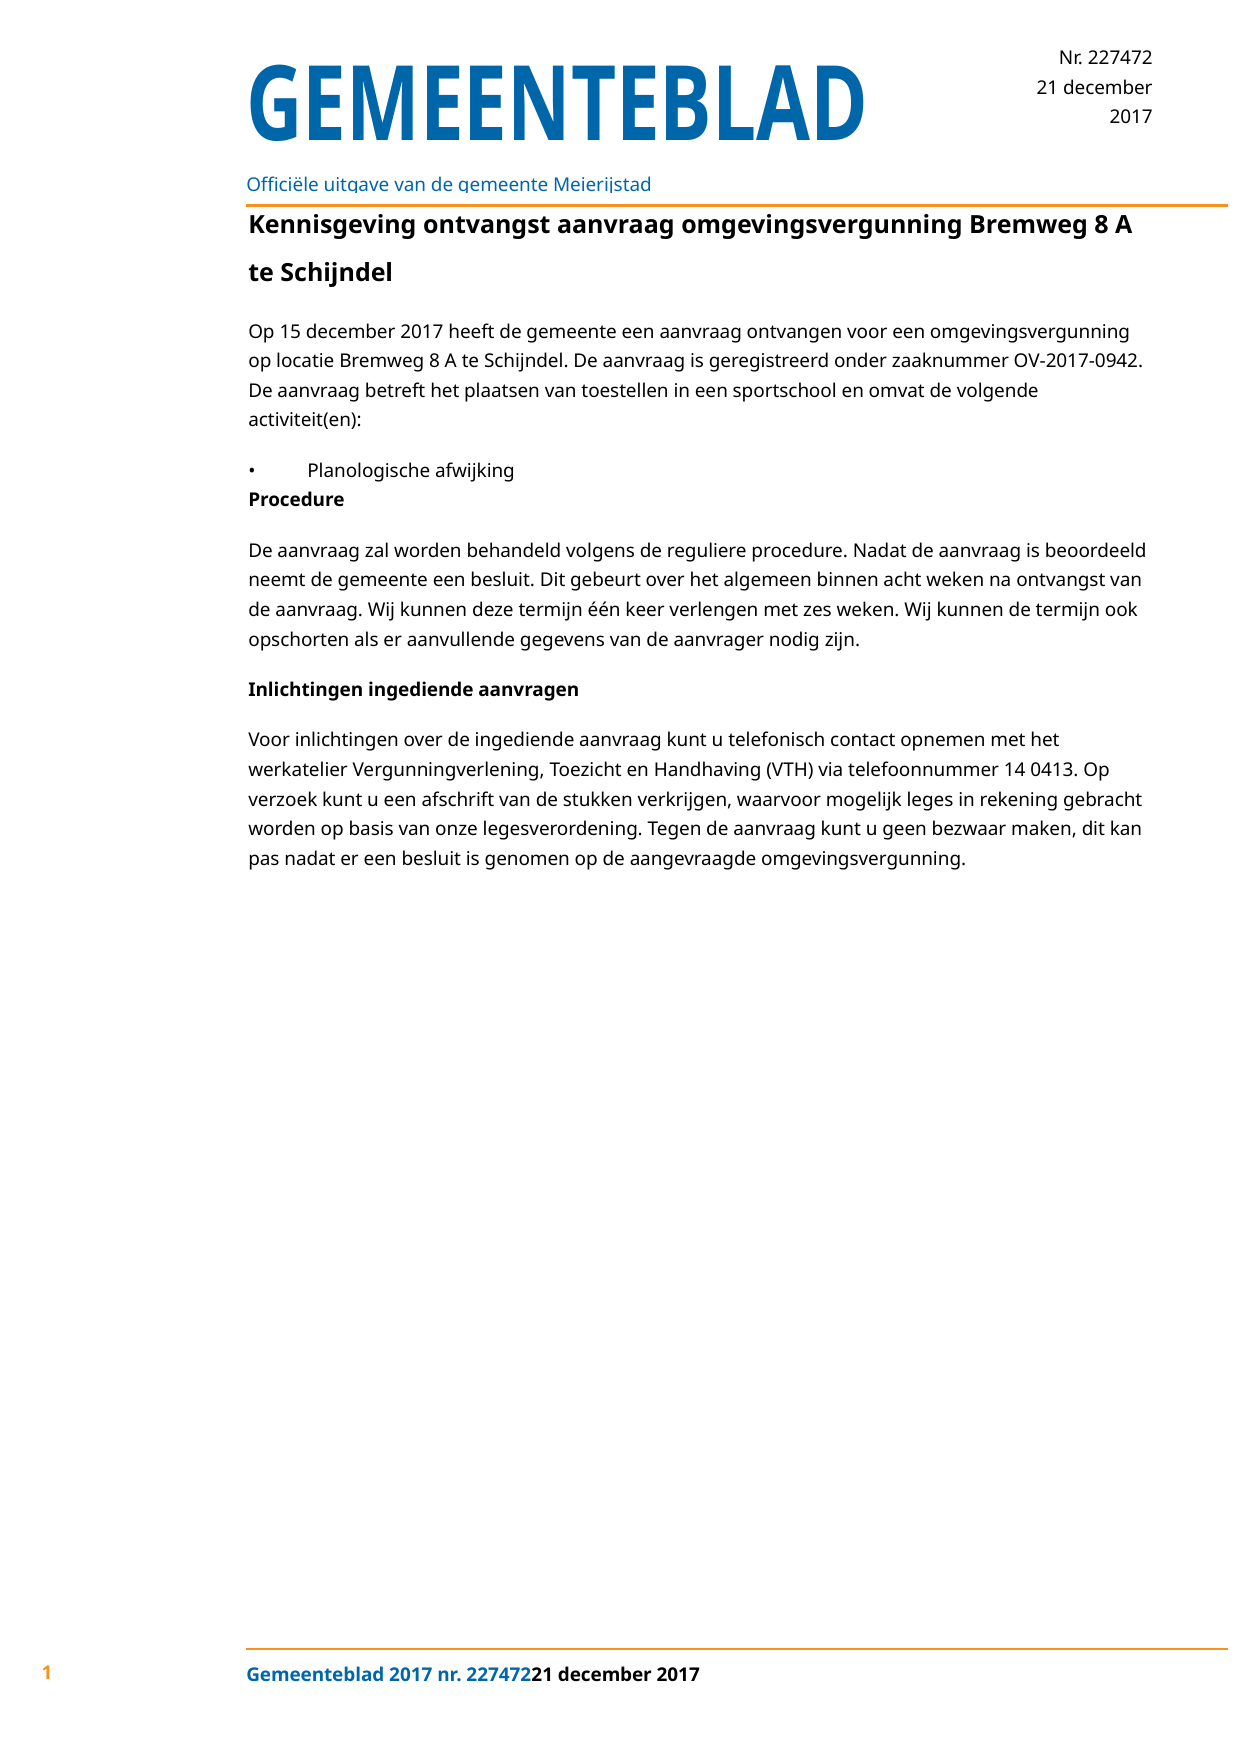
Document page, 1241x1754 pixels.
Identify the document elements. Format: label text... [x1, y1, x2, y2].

text Procedure [248, 487, 1152, 512]
list Planologische afwijking [248, 457, 1152, 483]
text De aanvraag zal worden behandeld volgens de reguliere procedure. Nadat de aanvraag is beoordeeld neemt de gemeente een besluit. Dit gebeurt over het algemeen binnen acht weken na ontvangst van de aanvraag. Wij kunnen deze termijn één keer verlengen met zes weken. Wij kunnen de termijn ook opschorten als er aanvullende gegevens van de aanvrager nodig zijn. [248, 537, 1152, 652]
text Inlichtingen ingediende aanvragen [248, 676, 1152, 702]
text Op 15 december 2017 heeft de gemeente een aanvraag ontvangen voor een omgevingsvergunning op locatie Bremweg 8 A te Schijndel. De aanvraag is geregistreerd onder zaaknummer OV-2017-0942. De aanvraag betreft het plaatsen van toestellen in een sportschool en omvat de volgende activiteit(en): [248, 318, 1152, 432]
text Voor inlichtingen over de ingediende aanvraag kunt u telefonisch contact opnemen met het werkatelier Vergunningverlening, Toezicht en Handhaving (VTH) via telefoonnummer 14 0413. Op verzoek kunt u een afschrift van de stukken verkrijgen, waarvoor mogelijk leges in rekening gebracht worden op basis van onze legesverordening. Tegen de aanvraag kunt u geen bezwaar maken, dit kan pas nadat er een besluit is genomen op de aangevraagde omgevingsvergunning. [248, 727, 1152, 871]
picture [41, 47, 231, 172]
text Kennisgeving ontvangst aanvraag omgevingsvergunning Bremweg 8 A te Schijndel [248, 207, 1152, 288]
